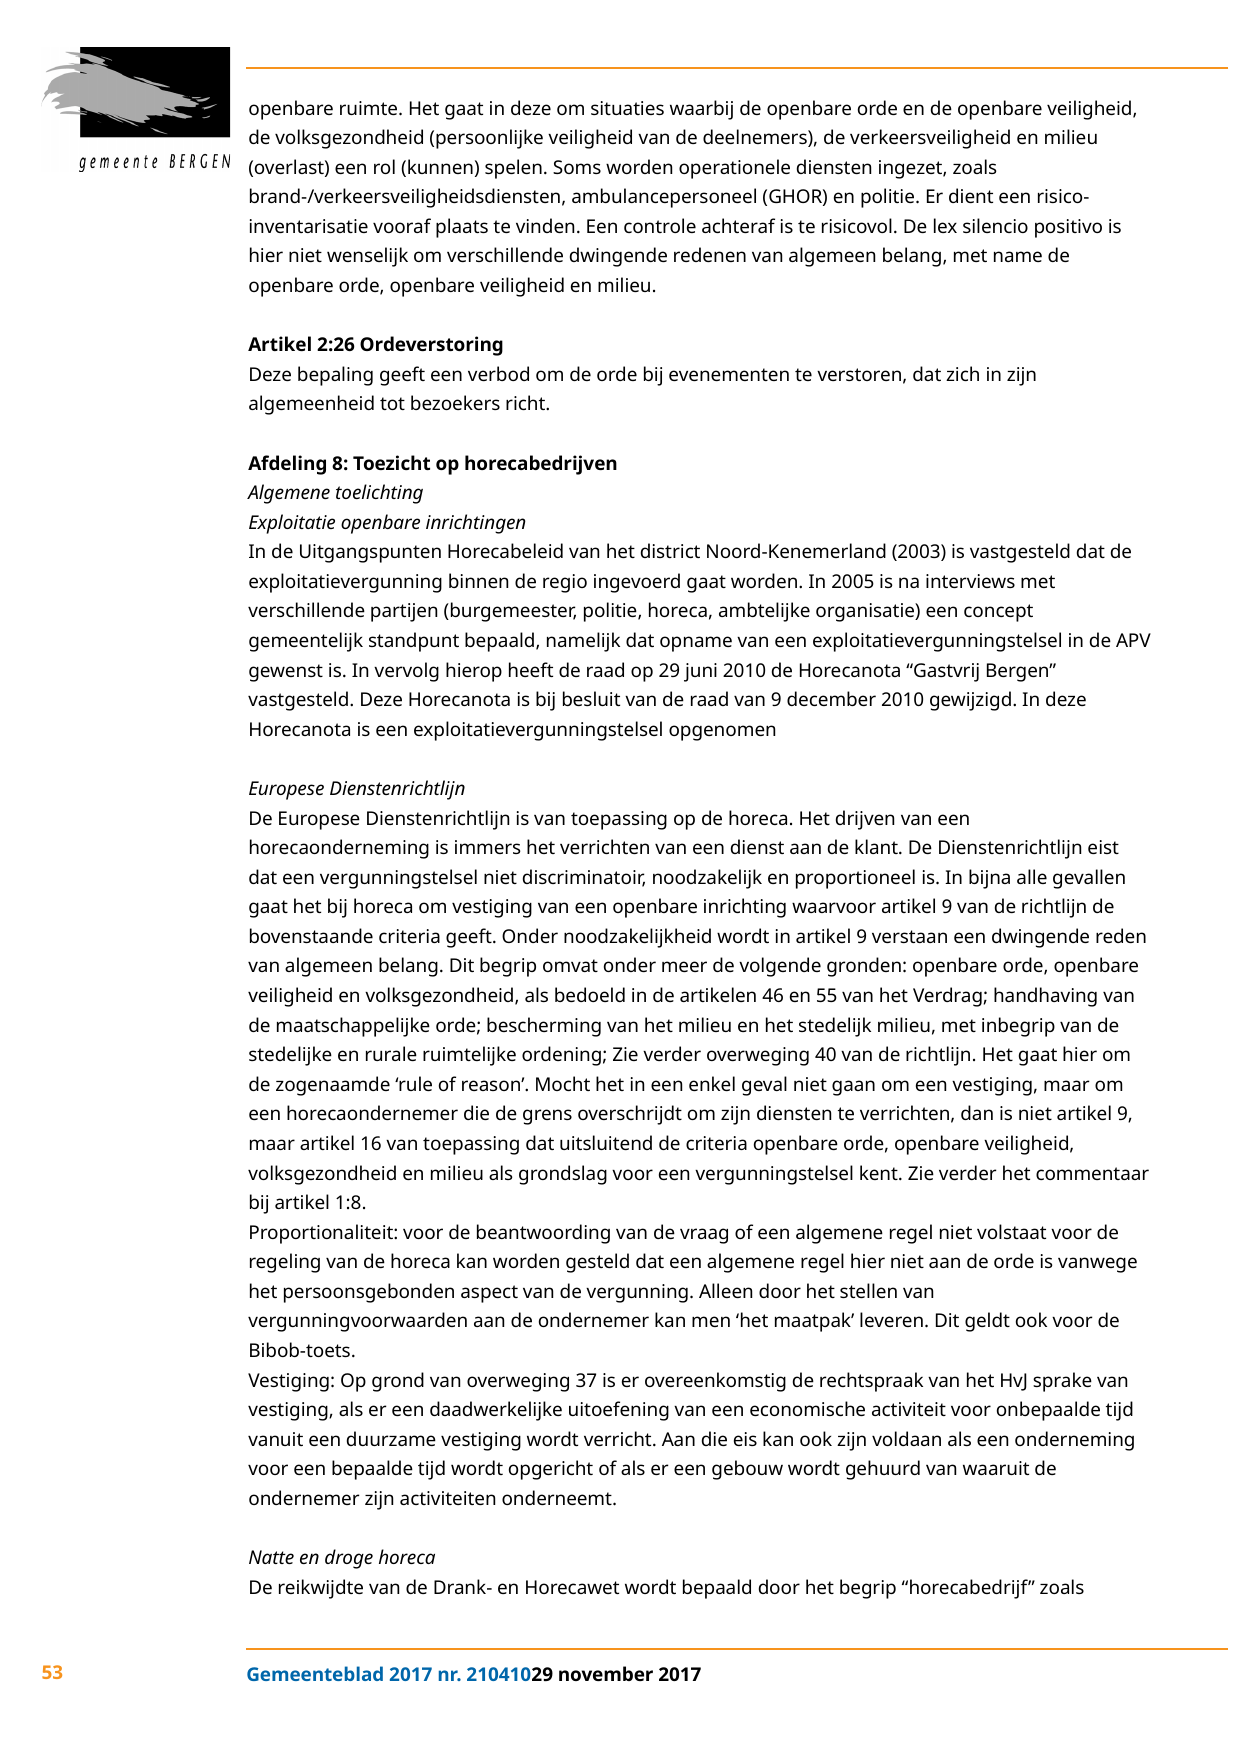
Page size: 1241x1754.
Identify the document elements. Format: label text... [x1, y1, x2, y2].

text In de Uitgangspunten Horecabeleid van het district Noord-Kenemerland (2003) is vastgesteld dat de exploitatievergunning binnen de regio ingevoerd gaat worden. In 2005 is na interviews met verschillende partijen (burgemeester, politie, horeca, ambtelijke organisatie) een concept gemeentelijk standpunt bepaald, namelijk dat opname van een exploitatievergunningstelsel in de APV gewenst is. In vervolg hierop heeft de raad op 29 juni 2010 de Horecanota “Gastvrij Bergen” vastgesteld. Deze Horecanota is bij besluit van de raad van 9 december 2010 gewijzigd. In deze Horecanota is een exploitatievergunningstelsel opgenomen [248, 538, 1152, 742]
text Proportionaliteit: voor de beantwoording van de vraag of een algemene regel niet volstaat voor de regeling van de horeca kan worden gesteld dat een algemene regel hier niet aan de orde is vanwege het persoonsgebonden aspect van de vergunning. Alleen door het stellen van vergunningvoorwaarden aan de ondernemer kan men ‘het maatpak’ leveren. Dit geldt ook voor de Bibob-toets. [248, 1219, 1152, 1363]
text Algemene toelichting [248, 479, 1152, 505]
text Natte en droge horeca [248, 1544, 1152, 1570]
text De reikwijdte van de Drank- en Horecawet wordt bepaald door het begrip “horecabedrijf” zoals [248, 1574, 1152, 1600]
text De Europese Dienstenrichtlijn is van toepassing op de horeca. Het drijven van een horecaonderneming is immers het verrichten van een dienst aan de klant. De Dienstenrichtlijn eist dat een vergunningstelsel niet discriminatoir, noodzakelijk en proportioneel is. In bijna alle gevallen gaat het bij horeca om vestiging van een openbare inrichting waarvoor artikel 9 van de richtlijn de bovenstaande criteria geeft. Onder noodzakelijkheid wordt in artikel 9 verstaan een dwingende reden van algemeen belang. Dit begrip omvat onder meer de volgende gronden: openbare orde, openbare veiligheid en volksgezondheid, als bedoeld in de artikelen 46 en 55 van het Verdrag; handhaving van de maatschappelijke orde; bescherming van het milieu en het stedelijk milieu, met inbegrip van de stedelijke en rurale ruimtelijke ordening; Zie verder overweging 40 van de richtlijn. Het gaat hier om de zogenaamde ‘rule of reason’. Mocht het in een enkel geval niet gaan om een vestiging, maar om een horecaondernemer die de grens overschrijdt om zijn diensten te verrichten, dan is niet artikel 9, maar artikel 16 van toepassing dat uitsluitend de criteria openbare orde, openbare veiligheid, volksgezondheid en milieu als grondslag voor een vergunningstelsel kent. Zie verder het commentaar bij artikel 1:8. [248, 805, 1152, 1215]
text Exploitatie openbare inrichtingen [248, 509, 1152, 535]
text Artikel 2:26 Ordeverstoring [248, 331, 1152, 357]
text Deze bepaling geeft een verbod om de orde bij evenementen te verstoren, dat zich in zijn algemeenheid tot bezoekers richt. [248, 361, 1152, 416]
text Europese Dienstenrichtlijn [248, 775, 1152, 801]
text openbare ruimte. Het gaat in deze om situaties waarbij de openbare orde en de openbare veiligheid, de volksgezondheid (persoonlijke veiligheid van de deelnemers), de verkeersveiligheid en milieu (overlast) een rol (kunnen) spelen. Soms worden operationele diensten ingezet, zoals brand-/verkeersveiligheidsdiensten, ambulancepersoneel (GHOR) en politie. Er dient een risico-inventarisatie vooraf plaats te vinden. Een controle achteraf is te risicovol. De lex silencio positivo is hier niet wenselijk om verschillende dwingende redenen van algemeen belang, met name de openbare orde, openbare veiligheid en milieu. [248, 95, 1152, 298]
picture [41, 47, 231, 172]
text Afdeling 8: Toezicht op horecabedrijven [248, 450, 1152, 476]
text Vestiging: Op grond van overweging 37 is er overeenkomstig de rechtspraak van het HvJ sprake van vestiging, als er een daadwerkelijke uitoefening van een economische activiteit voor onbepaalde tijd vanuit een duurzame vestiging wordt verricht. Aan die eis kan ook zijn voldaan als een onderneming voor een bepaalde tijd wordt opgericht of als er een gebouw wordt gehuurd van waaruit de ondernemer zijn activiteiten onderneemt. [248, 1367, 1152, 1511]
